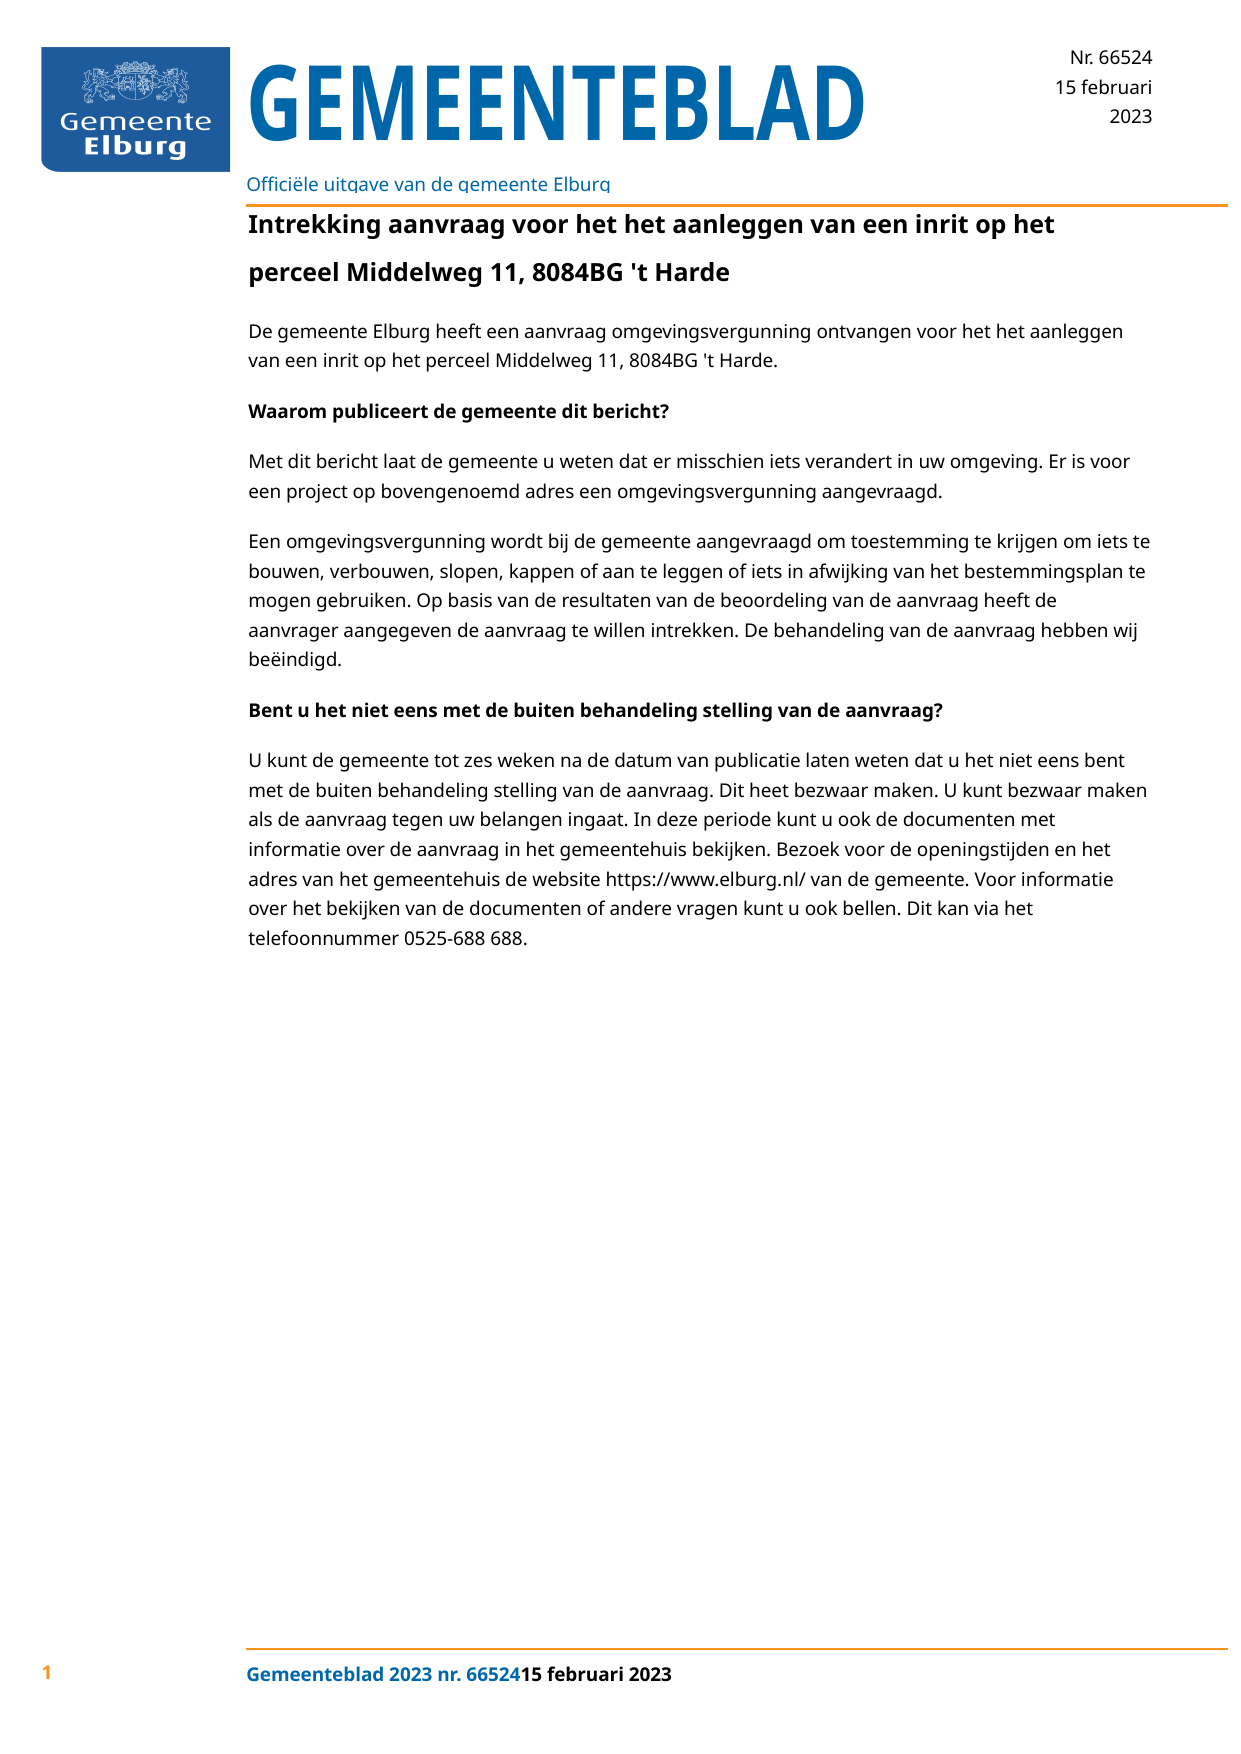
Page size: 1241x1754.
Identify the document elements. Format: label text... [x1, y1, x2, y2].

picture [41, 47, 231, 172]
text Intrekking aanvraag voor het het aanleggen van een inrit op het perceel Middelweg 11, 8084BG 't Harde [248, 207, 1152, 288]
text Bent u het niet eens met de buiten behandeling stelling van de aanvraag? [248, 697, 1152, 723]
text Een omgevingsvergunning wordt bij de gemeente aangevraagd om toestemming te krijgen om iets te bouwen, verbouwen, slopen, kappen of aan te leggen of iets in afwijking van het bestemmingsplan te mogen gebruiken. Op basis van de resultaten van de beoordeling van de aanvraag heeft de aanvrager aangegeven de aanvraag te willen intrekken. De behandeling van de aanvraag hebben wij beëindigd. [248, 528, 1152, 672]
text De gemeente Elburg heeft een aanvraag omgevingsvergunning ontvangen voor het het aanleggen van een inrit op het perceel Middelweg 11, 8084BG 't Harde. [248, 318, 1152, 373]
text Met dit bericht laat de gemeente u weten dat er misschien iets verandert in uw omgeving. Er is voor een project op bovengenoemd adres een omgevingsvergunning aangevraagd. [248, 448, 1152, 504]
text U kunt de gemeente tot zes weken na de datum van publicatie laten weten dat u het niet eens bent met de buiten behandeling stelling van de aanvraag. Dit heet bezwaar maken. U kunt bezwaar maken als de aanvraag tegen uw belangen ingaat. In deze periode kunt u ook de documenten met informatie over de aanvraag in het gemeentehuis bekijken. Bezoek voor de openingstijden en het adres van het gemeentehuis de website https://www.elburg.nl/ van de gemeente. Voor informatie over het bekijken van de documenten of andere vragen kunt u ook bellen. Dit kan via het telefoonnummer 0525-688 688. [248, 747, 1152, 951]
text Waarom publiceert de gemeente dit bericht? [248, 398, 1152, 424]
